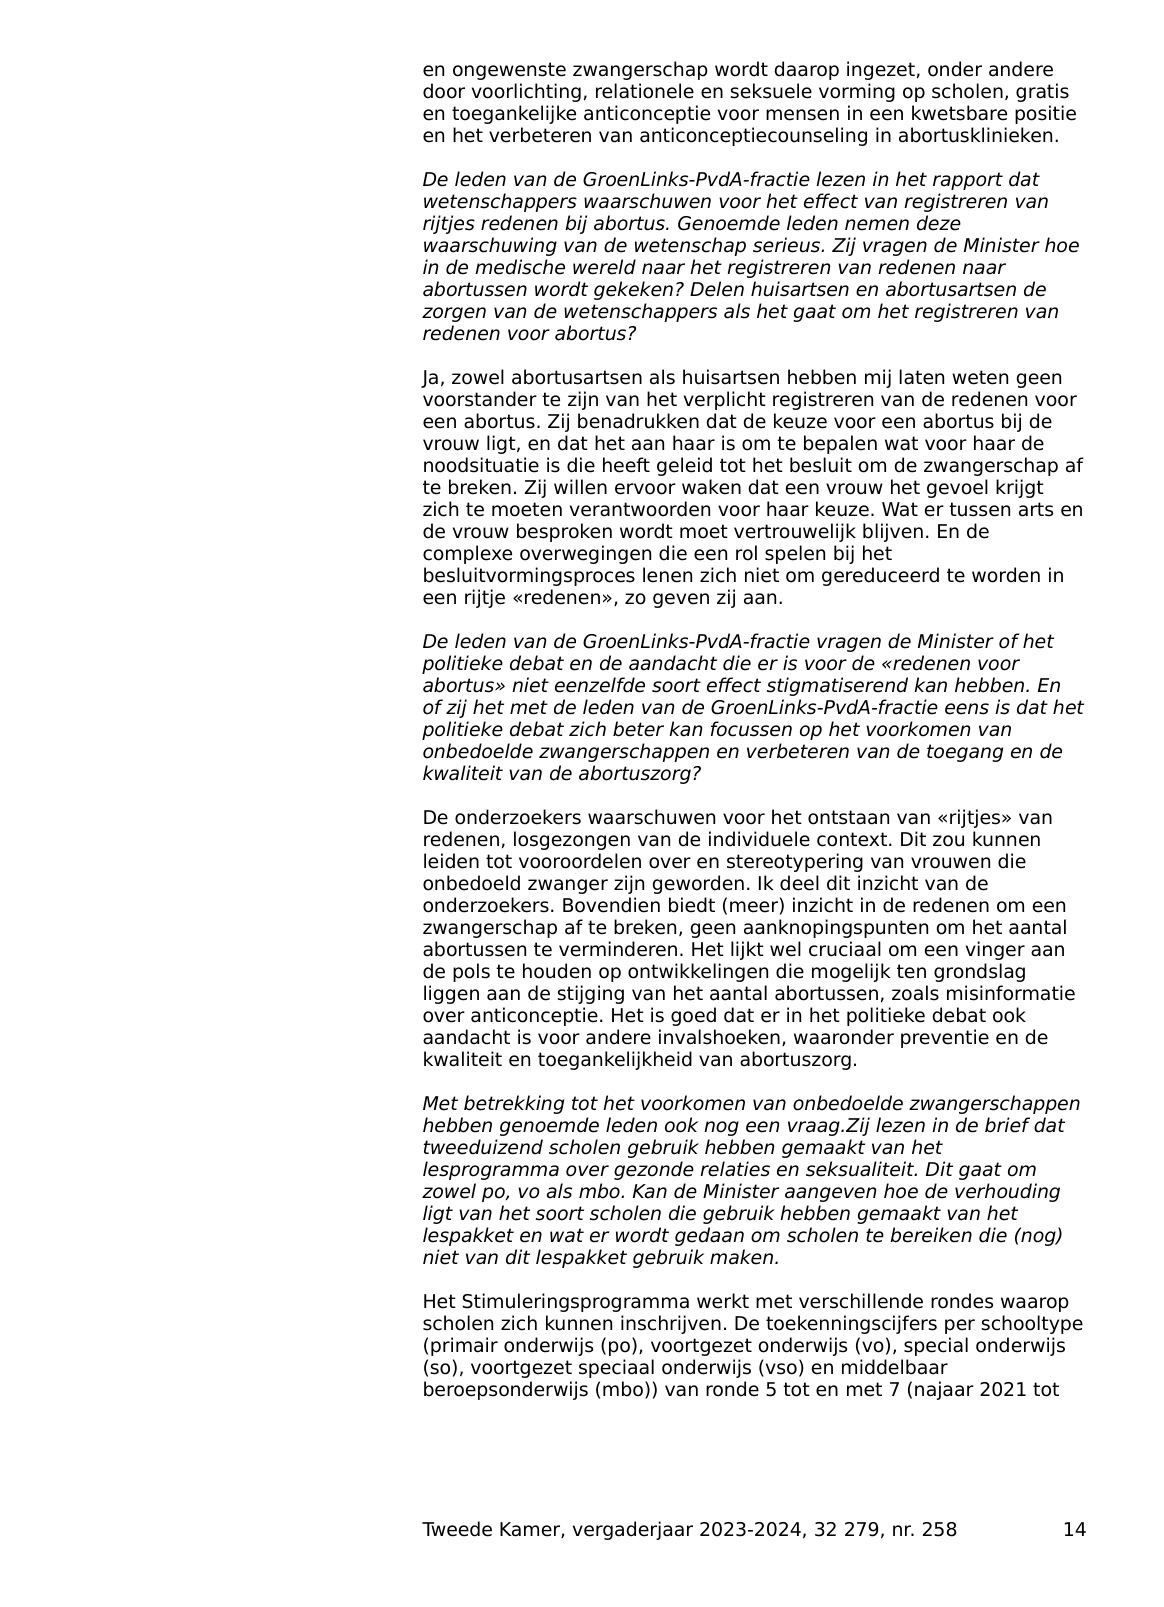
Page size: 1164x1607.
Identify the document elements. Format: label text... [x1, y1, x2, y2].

text De leden van de GroenLinks-PvdA-fractie vragen de Minister of het politieke debat en de aandacht die er is voor de «redenen voor abortus» niet eenzelfde soort effect stigmatiserend kan hebben. En of zij het met de leden van de GroenLinks-PvdA-fractie eens is dat het politieke debat zich beter kan focussen op het voorkomen van onbedoelde zwangerschappen en verbeteren van de toegang en de kwaliteit van de abortuszorg? [422, 631, 1087, 785]
text Ja, zowel abortusartsen als huisartsen hebben mij laten weten geen voorstander te zijn van het verplicht registreren van de redenen voor een abortus. Zij benadrukken dat de keuze voor een abortus bij de vrouw ligt, en dat het aan haar is om te bepalen wat voor haar de noodsituatie is die heeft geleid tot het besluit om de zwangerschap af te breken. Zij willen ervoor waken dat een vrouw het gevoel krijgt zich te moeten verantwoorden voor haar keuze. Wat er tussen arts en de vrouw besproken wordt moet vertrouwelijk blijven. En de complexe overwegingen die een rol spelen bij het besluitvormingsproces lenen zich niet om gereduceerd te worden in een rijtje «redenen», zo geven zij aan. [422, 367, 1087, 609]
text Het Stimuleringsprogramma werkt met verschillende rondes waarop scholen zich kunnen inschrijven. De toekenningscijfers per schooltype (primair onderwijs (po), voortgezet onderwijs (vo), special onderwijs (so), voortgezet speciaal onderwijs (vso) en middelbaar beroepsonderwijs (mbo)) van ronde 5 tot en met 7 (najaar 2021 tot [422, 1291, 1087, 1401]
text Met betrekking tot het voorkomen van onbedoelde zwangerschappen hebben genoemde leden ook nog een vraag.Zij lezen in de brief dat tweeduizend scholen gebruik hebben gemaakt van het lesprogramma over gezonde relaties en seksualiteit. Dit gaat om zowel po, vo als mbo. Kan de Minister aangeven hoe de verhouding ligt van het soort scholen die gebruik hebben gemaakt van het lespakket en wat er wordt gedaan om scholen te bereiken die (nog) niet van dit lespakket gebruik maken. [422, 1093, 1087, 1269]
text De onderzoekers waarschuwen voor het ontstaan van «rijtjes» van redenen, losgezongen van de individuele context. Dit zou kunnen leiden tot vooroordelen over en stereotypering van vrouwen die onbedoeld zwanger zijn geworden. Ik deel dit inzicht van de onderzoekers. Bovendien biedt (meer) inzicht in de redenen om een zwangerschap af te breken, geen aanknopingspunten om het aantal abortussen te verminderen. Het lijkt wel cruciaal om een vinger aan de pols te houden op ontwikkelingen die mogelijk ten grondslag liggen aan de stijging van het aantal abortussen, zoals misinformatie over anticonceptie. Het is goed dat er in het politieke debat ook aandacht is voor andere invalshoeken, waaronder preventie en de kwaliteit en toegankelijkheid van abortuszorg. [422, 807, 1087, 1071]
text en ongewenste zwangerschap wordt daarop ingezet, onder andere door voorlichting, relationele en seksuele vorming op scholen, gratis en toegankelijke anticonceptie voor mensen in een kwetsbare positie en het verbeteren van anticonceptiecounseling in abortusklinieken. [422, 59, 1087, 147]
text De leden van de GroenLinks-PvdA-fractie lezen in het rapport dat wetenschappers waarschuwen voor het effect van registreren van rijtjes redenen bij abortus. Genoemde leden nemen deze waarschuwing van de wetenschap serieus. Zij vragen de Minister hoe in de medische wereld naar het registreren van redenen naar abortussen wordt gekeken? Delen huisartsen en abortusartsen de zorgen van de wetenschappers als het gaat om het registreren van redenen voor abortus? [422, 169, 1087, 345]
